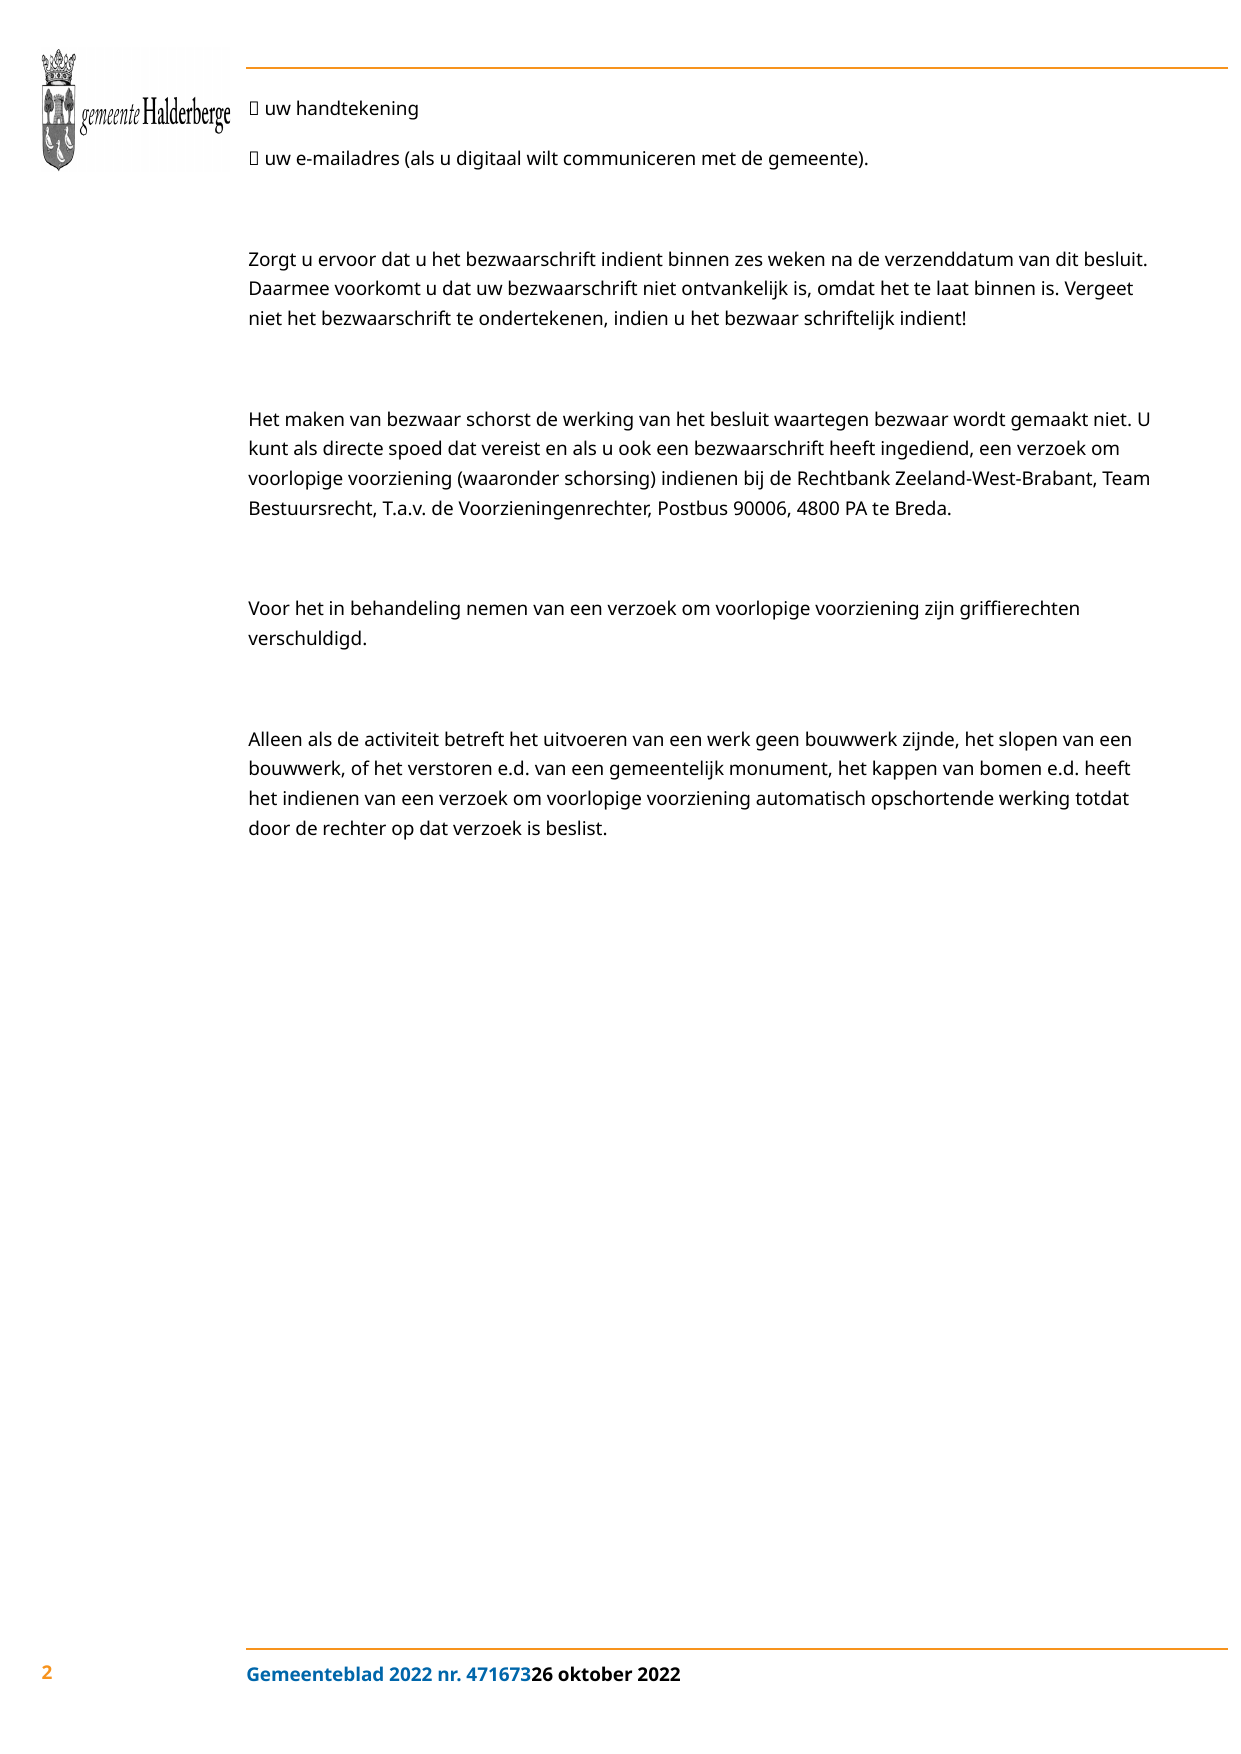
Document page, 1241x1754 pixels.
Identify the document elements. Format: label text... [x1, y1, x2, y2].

text Het maken van bezwaar schorst de werking van het besluit waartegen bezwaar wordt gemaakt niet. U kunt als directe spoed dat vereist en als u ook een bezwaarschrift heeft ingediend, een verzoek om voorlopige voorziening (waaronder schorsing) indienen bij de Rechtbank Zeeland-West-Brabant, Team Bestuursrecht, T.a.v. de Voorzieningenrechter, Postbus 90006, 4800 PA te Breda. [248, 406, 1152, 521]
text  uw handtekening [248, 95, 1152, 121]
text Zorgt u ervoor dat u het bezwaarschrift indient binnen zes weken na de verzenddatum van dit besluit. Daarmee voorkomt u dat uw bezwaarschrift niet ontvankelijk is, omdat het te laat binnen is. Vergeet niet het bezwaarschrift te ondertekenen, indien u het bezwaar schriftelijk indient! [248, 246, 1152, 331]
picture [41, 47, 231, 172]
text  uw e-mailadres (als u digitaal wilt communiceren met de gemeente). [248, 145, 1152, 171]
text Voor het in behandeling nemen van een verzoek om voorlopige voorziening zijn griffierechten verschuldigd. [248, 596, 1152, 651]
text Alleen als de activiteit betreft het uitvoeren van een werk geen bouwwerk zijnde, het slopen van een bouwwerk, of het verstoren e.d. van een gemeentelijk monument, het kappen van bomen e.d. heeft het indienen van een verzoek om voorlopige voorziening automatisch opschortende werking totdat door de rechter op dat verzoek is beslist. [248, 726, 1152, 841]
